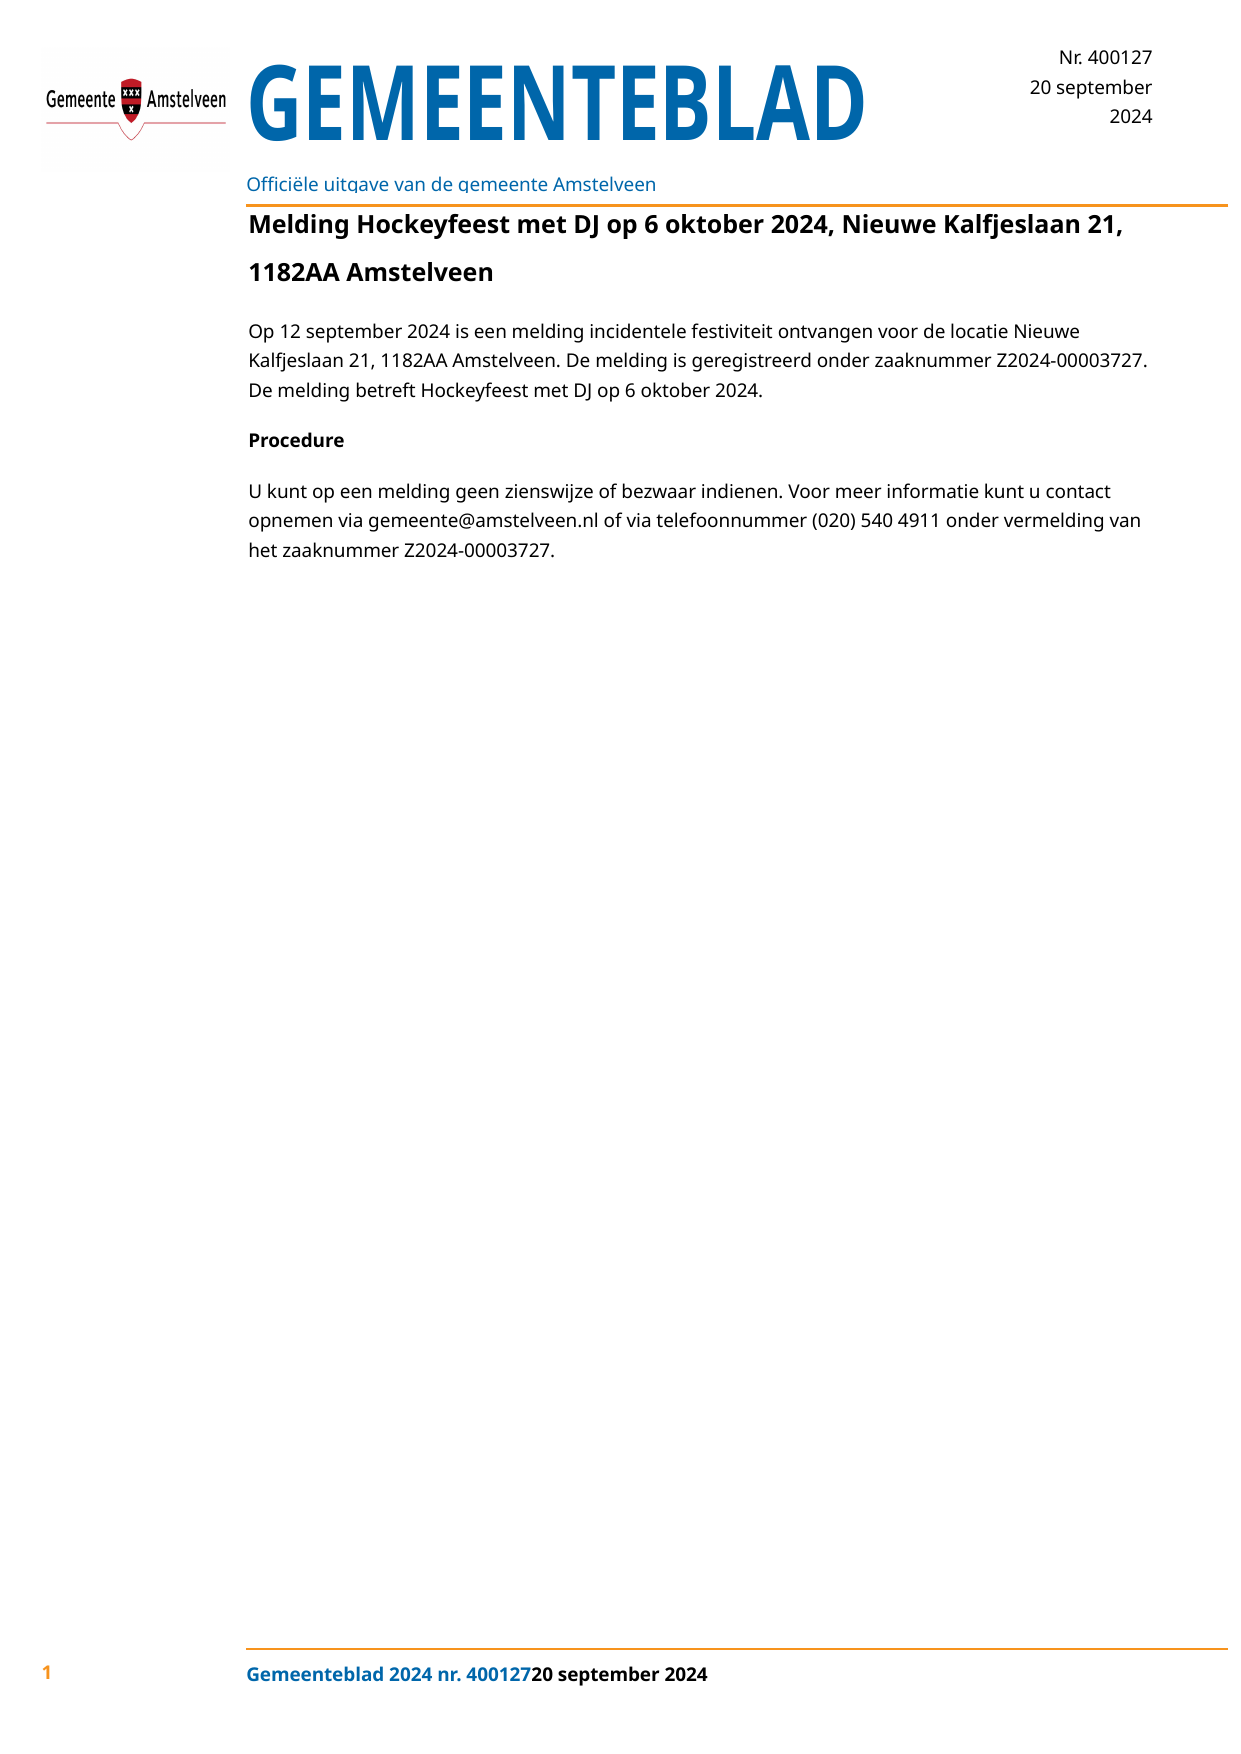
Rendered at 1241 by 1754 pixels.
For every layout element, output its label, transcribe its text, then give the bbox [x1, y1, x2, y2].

text Op 12 september 2024 is een melding incidentele festiviteit ontvangen voor de locatie Nieuwe Kalfjeslaan 21, 1182AA Amstelveen. De melding is geregistreerd onder zaaknummer Z2024-00003727. De melding betreft Hockeyfeest met DJ op 6 oktober 2024. [248, 318, 1152, 403]
text Melding Hockeyfeest met DJ op 6 oktober 2024, Nieuwe Kalfjeslaan 21, 1182AA Amstelveen [248, 207, 1152, 288]
text U kunt op een melding geen zienswijze of bezwaar indienen. Voor meer informatie kunt u contact opnemen via gemeente@amstelveen.nl of via telefoonnummer (020) 540 4911 onder vermelding van het zaaknummer Z2024-00003727. [248, 478, 1152, 563]
picture [41, 47, 231, 172]
text Procedure [248, 427, 1152, 453]
